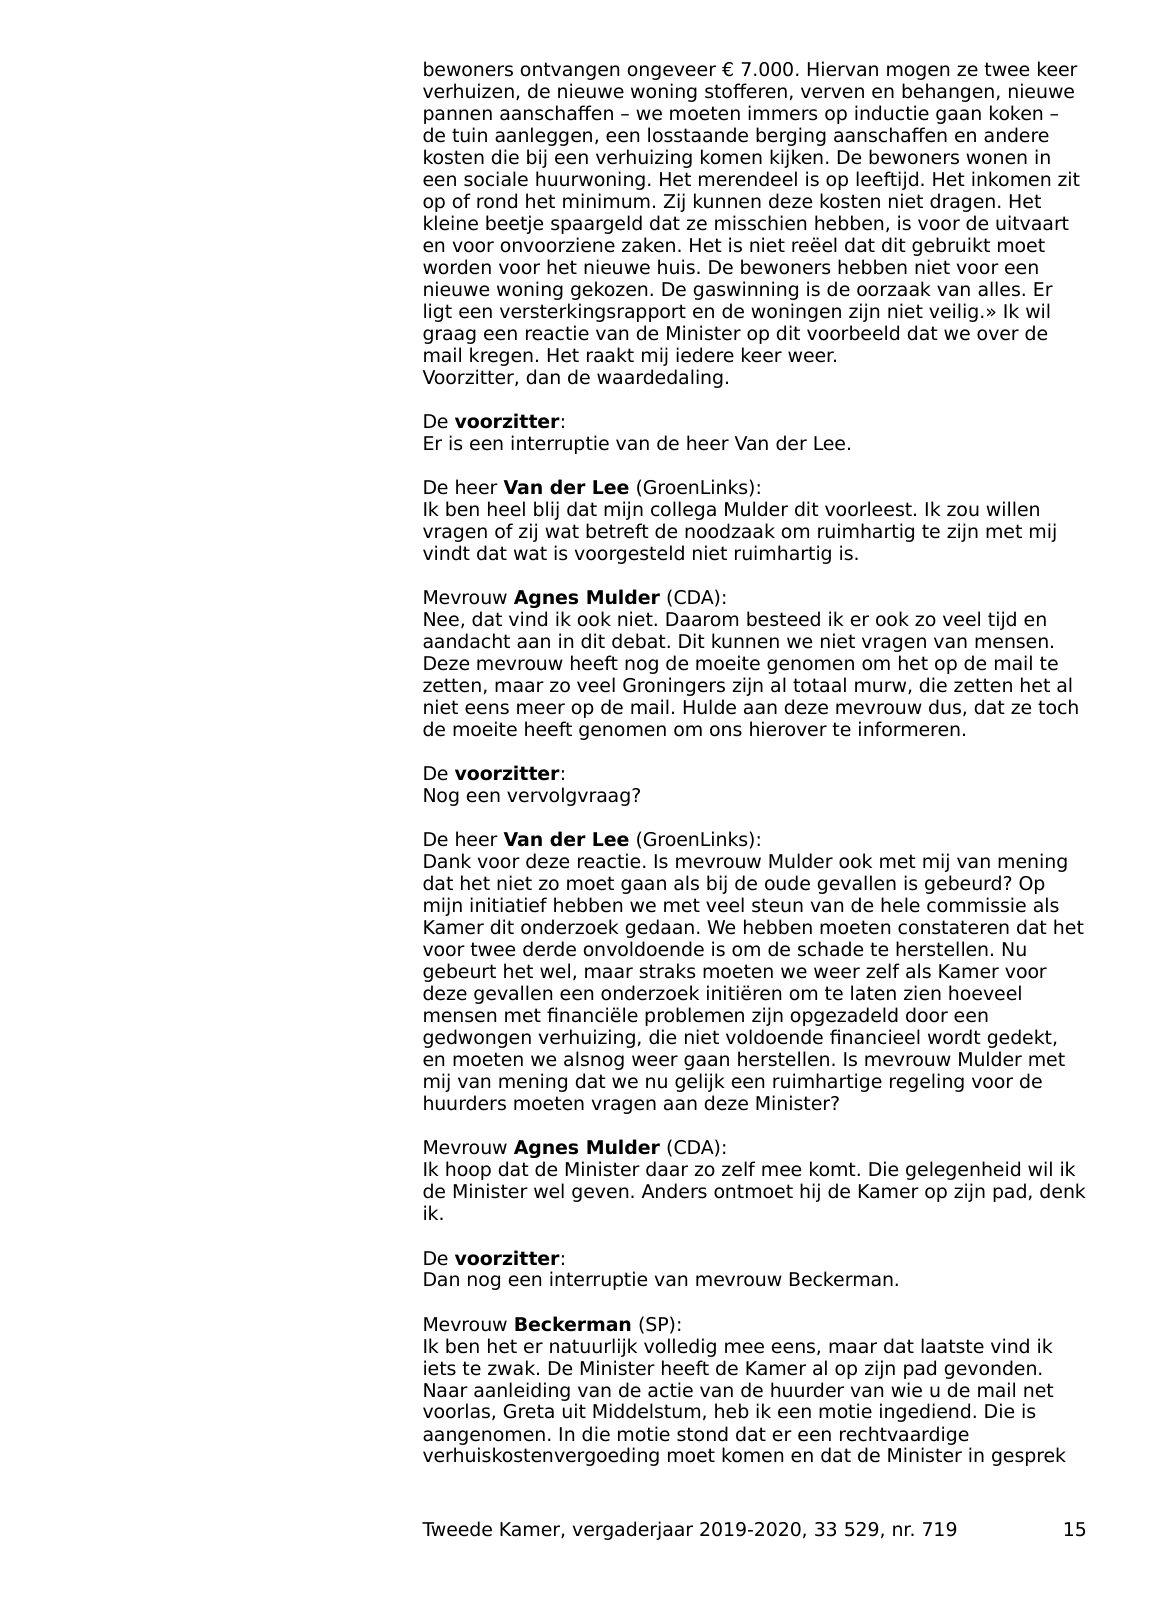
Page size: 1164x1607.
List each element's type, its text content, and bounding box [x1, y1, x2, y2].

text De heer Van der Lee (GroenLinks): [422, 829, 1087, 851]
text Ik ben het er natuurlijk volledig mee eens, maar dat laatste vind ik iets te zwak. De Minister heeft de Kamer al op zijn pad gevonden. Naar aanleiding van de actie van de huurder van wie u de mail net voorlas, Greta uit Middelstum, heb ik een motie ingediend. Die is aangenomen. In die motie stond dat er een rechtvaardige verhuiskostenvergoeding moet komen en dat de Minister in gesprek [422, 1336, 1087, 1467]
text Mevrouw Agnes Mulder (CDA): [422, 587, 1087, 609]
text Voorzitter, dan de waardedaling. [422, 367, 1087, 389]
text Dan nog een interruptie van mevrouw Beckerman. [422, 1269, 1087, 1291]
text Nog een vervolgvraag? [422, 785, 1087, 807]
text De heer Van der Lee (GroenLinks): [422, 477, 1087, 499]
text bewoners ontvangen ongeveer € 7.000. Hiervan mogen ze twee keer verhuizen, de nieuwe woning stofferen, verven en behangen, nieuwe pannen aanschaffen – we moeten immers op inductie gaan koken – de tuin aanleggen, een losstaande berging aanschaffen en andere kosten die bij een verhuizing komen kijken. De bewoners wonen in een sociale huurwoning. Het merendeel is op leeftijd. Het inkomen zit op of rond het minimum. Zij kunnen deze kosten niet dragen. Het kleine beetje spaargeld dat ze misschien hebben, is voor de uitvaart en voor onvoorziene zaken. Het is niet reëel dat dit gebruikt moet worden voor het nieuwe huis. De bewoners hebben niet voor een nieuwe woning gekozen. De gaswinning is de oorzaak van alles. Er ligt een versterkingsrapport en de woningen zijn niet veilig.» Ik wil graag een reactie van de Minister op dit voorbeeld dat we over de mail kregen. Het raakt mij iedere keer weer. [422, 59, 1087, 367]
text Nee, dat vind ik ook niet. Daarom besteed ik er ook zo veel tijd en aandacht aan in dit debat. Dit kunnen we niet vragen van mensen. Deze mevrouw heeft nog de moeite genomen om het op de mail te zetten, maar zo veel Groningers zijn al totaal murw, die zetten het al niet eens meer op de mail. Hulde aan deze mevrouw dus, dat ze toch de moeite heeft genomen om ons hierover te informeren. [422, 609, 1087, 741]
text Mevrouw Agnes Mulder (CDA): [422, 1137, 1087, 1159]
text Dank voor deze reactie. Is mevrouw Mulder ook met mij van mening dat het niet zo moet gaan als bij de oude gevallen is gebeurd? Op mijn initiatief hebben we met veel steun van de hele commissie als Kamer dit onderzoek gedaan. We hebben moeten constateren dat het voor twee derde onvoldoende is om de schade te herstellen. Nu gebeurt het wel, maar straks moeten we weer zelf als Kamer voor deze gevallen een onderzoek initiëren om te laten zien hoeveel mensen met financiële problemen zijn opgezadeld door een gedwongen verhuizing, die niet voldoende financieel wordt gedekt, en moeten we alsnog weer gaan herstellen. Is mevrouw Mulder met mij van mening dat we nu gelijk een ruimhartige regeling voor de huurders moeten vragen aan deze Minister? [422, 851, 1087, 1115]
text Ik hoop dat de Minister daar zo zelf mee komt. Die gelegenheid wil ik de Minister wel geven. Anders ontmoet hij de Kamer op zijn pad, denk ik. [422, 1159, 1087, 1225]
text De voorzitter: [422, 763, 1087, 785]
text Er is een interruptie van de heer Van der Lee. [422, 433, 1087, 455]
text Ik ben heel blij dat mijn collega Mulder dit voorleest. Ik zou willen vragen of zij wat betreft de noodzaak om ruimhartig te zijn met mij vindt dat wat is voorgesteld niet ruimhartig is. [422, 499, 1087, 565]
text De voorzitter: [422, 1247, 1087, 1269]
text Mevrouw Beckerman (SP): [422, 1313, 1087, 1336]
text De voorzitter: [422, 411, 1087, 433]
